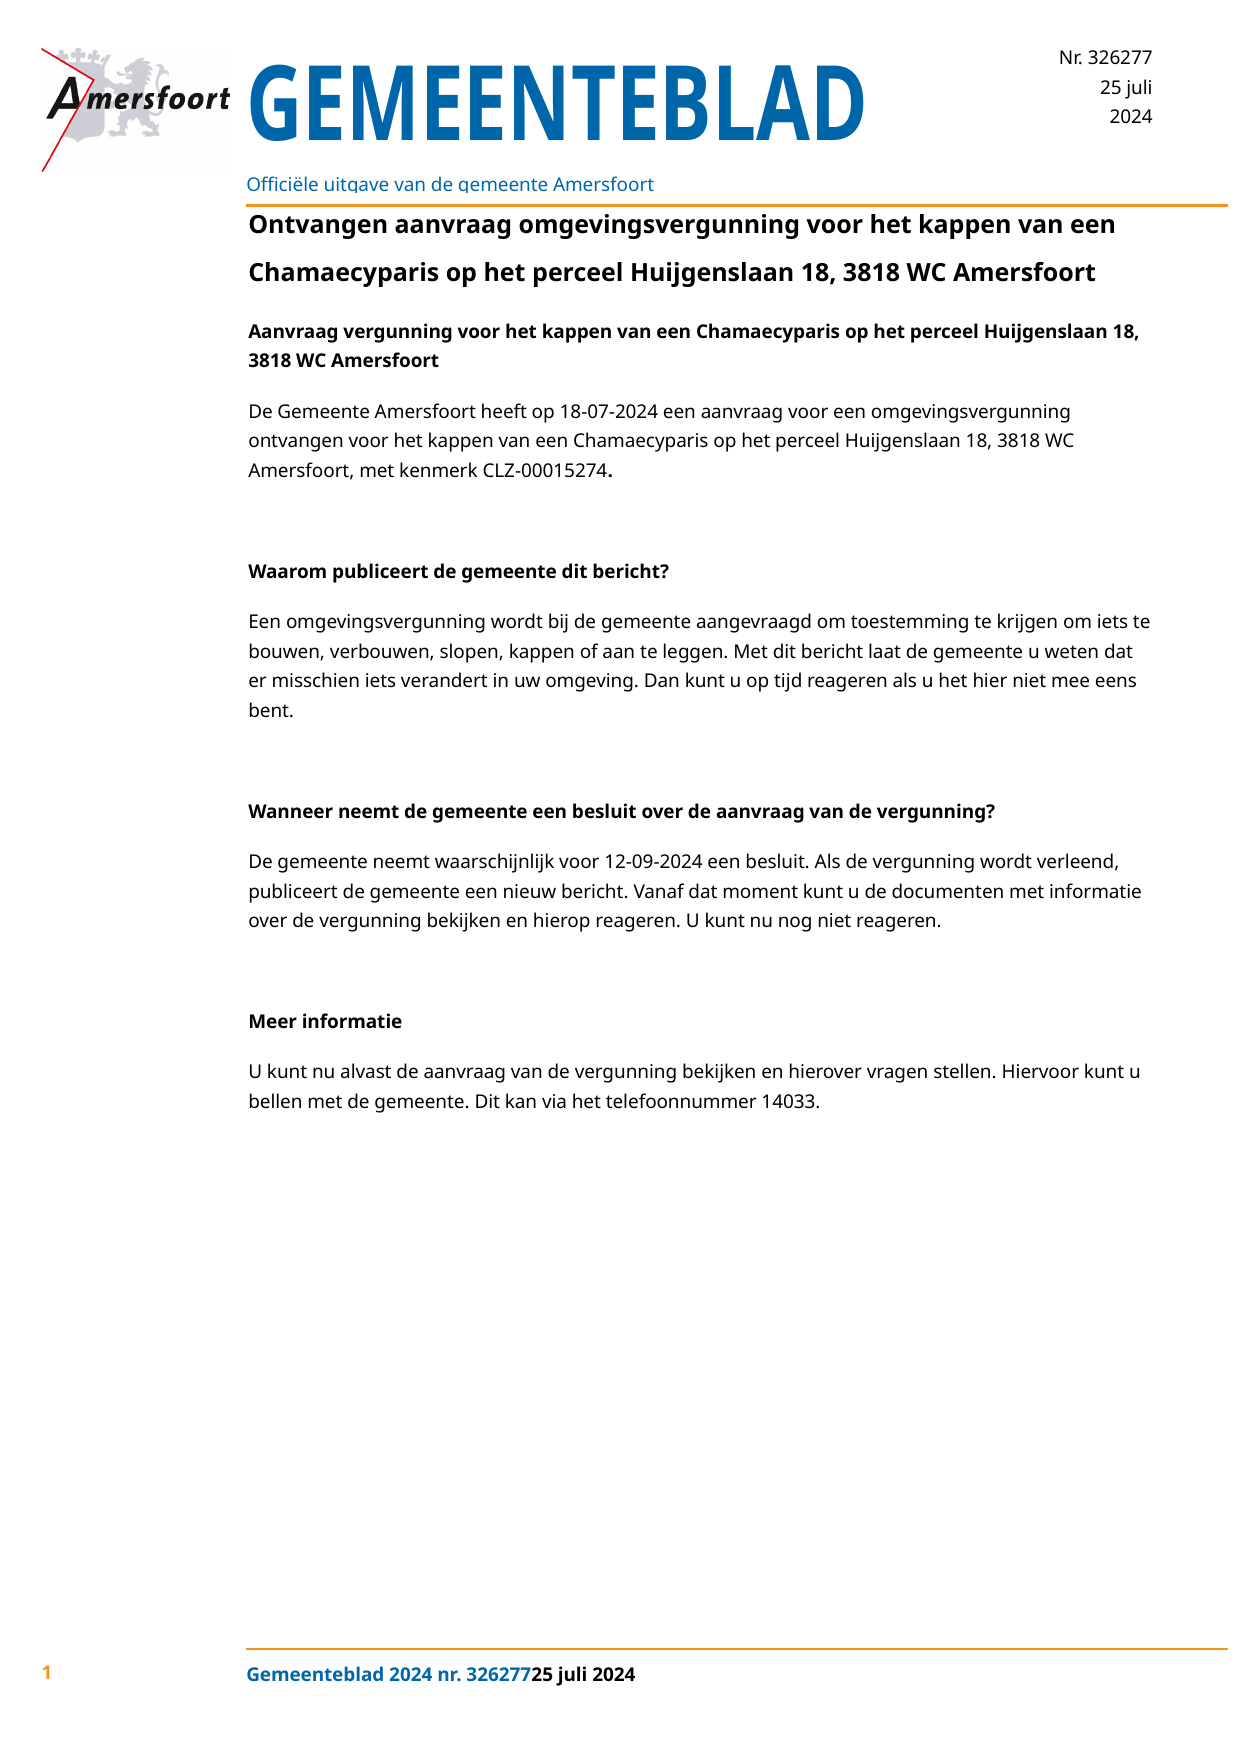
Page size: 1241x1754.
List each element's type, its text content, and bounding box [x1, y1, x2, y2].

text De gemeente neemt waarschijnlijk voor 12-09-2024 een besluit. Als de vergunning wordt verleend, publiceert de gemeente een nieuw bericht. Vanaf dat moment kunt u de documenten met informatie over de vergunning bekijken en hierop reageren. U kunt nu nog niet reageren. [248, 848, 1152, 933]
picture [41, 47, 231, 172]
text Waarom publiceert de gemeente dit bericht? [248, 558, 1152, 584]
text Ontvangen aanvraag omgevingsvergunning voor het kappen van een Chamaecyparis op het perceel Huijgenslaan 18, 3818 WC Amersfoort [248, 207, 1152, 288]
text Wanneer neemt de gemeente een besluit over de aanvraag van de vergunning? [248, 798, 1152, 824]
text U kunt nu alvast de aanvraag van de vergunning bekijken en hierover vragen stellen. Hiervoor kunt u bellen met de gemeente. Dit kan via het telefoonnummer 14033. [248, 1059, 1152, 1114]
text Meer informatie [248, 1008, 1152, 1034]
text Een omgevingsvergunning wordt bij de gemeente aangevraagd om toestemming te krijgen om iets te bouwen, verbouwen, slopen, kappen of aan te leggen. Met dit bericht laat de gemeente u weten dat er misschien iets verandert in uw omgeving. Dan kunt u op tijd reageren als u het hier niet mee eens bent. [248, 608, 1152, 723]
text De Gemeente Amersfoort heeft op 18-07-2024 een aanvraag voor een omgevingsvergunning ontvangen voor het kappen van een Chamaecyparis op het perceel Huijgenslaan 18, 3818 WC Amersfoort, met kenmerk CLZ-00015274. [248, 398, 1152, 483]
text Aanvraag vergunning voor het kappen van een Chamaecyparis op het perceel Huijgenslaan 18, 3818 WC Amersfoort [248, 318, 1152, 373]
